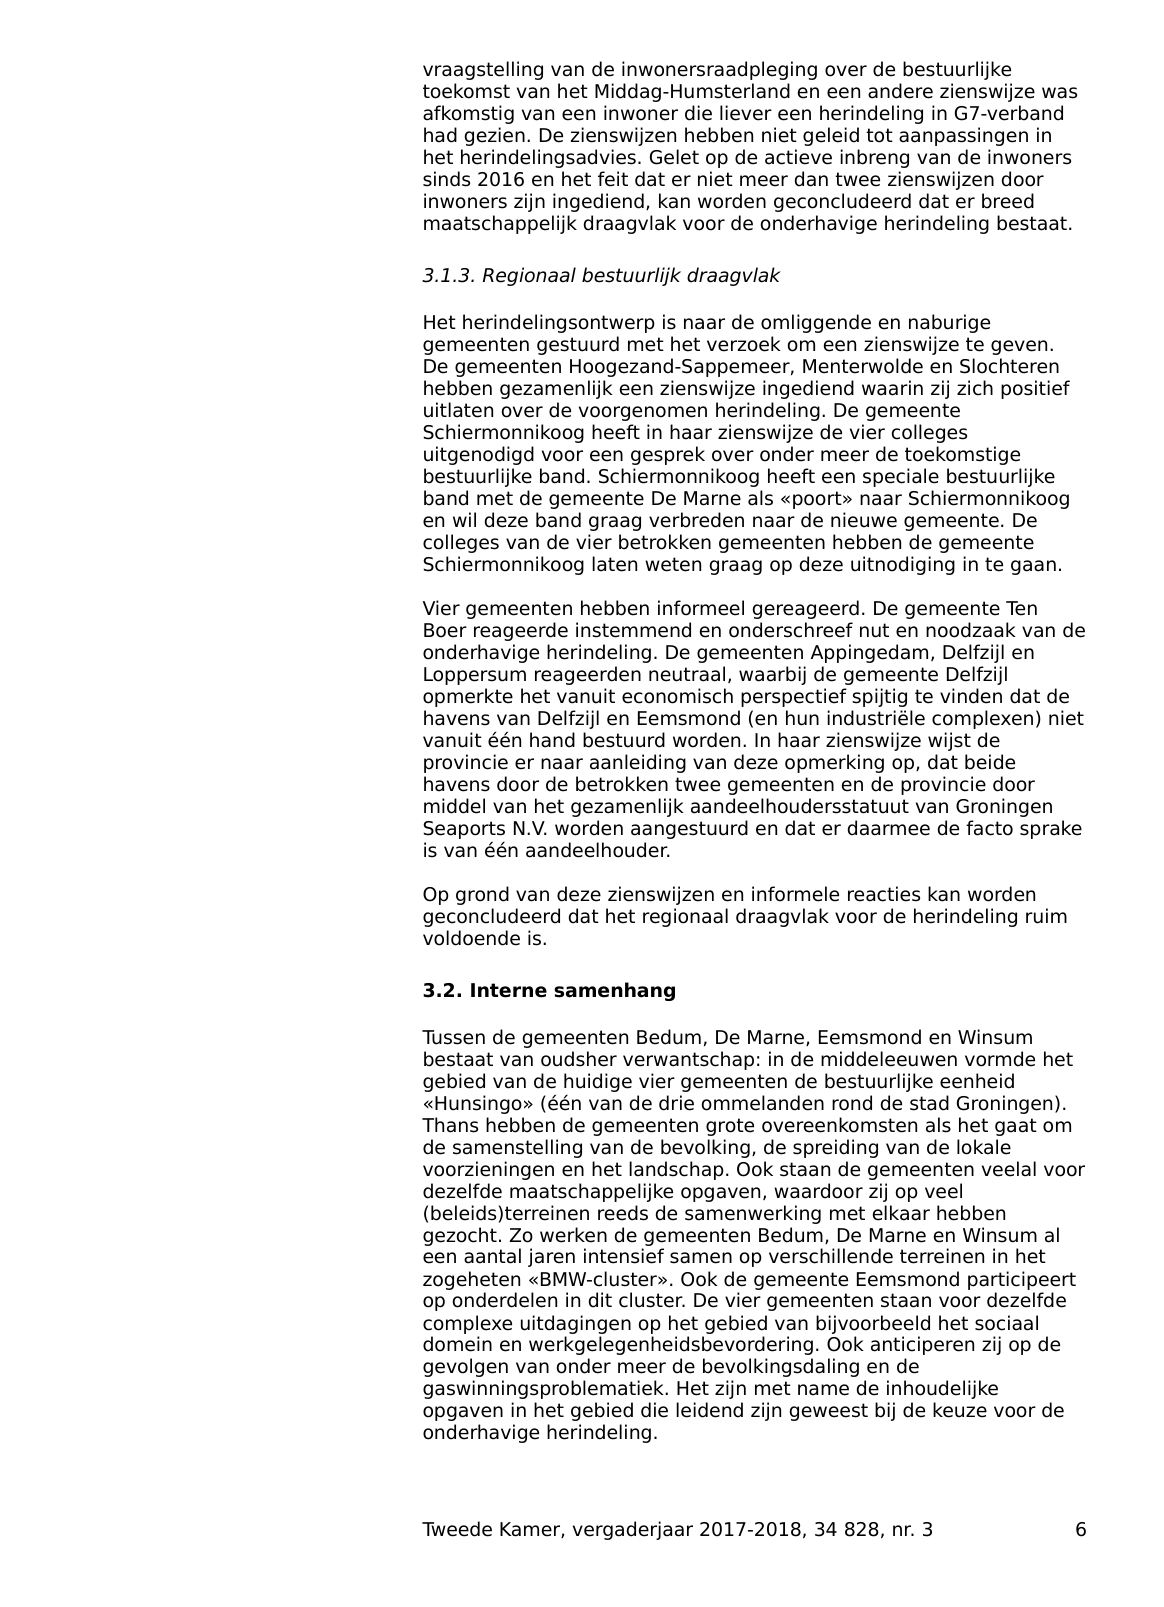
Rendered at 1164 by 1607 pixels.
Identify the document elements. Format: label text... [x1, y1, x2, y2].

text Vier gemeenten hebben informeel gereageerd. De gemeente Ten Boer reageerde instemmend en onderschreef nut en noodzaak van de onderhavige herindeling. De gemeenten Appingedam, Delfzijl en Loppersum reageerden neutraal, waarbij de gemeente Delfzijl opmerkte het vanuit economisch perspectief spijtig te vinden dat de havens van Delfzijl en Eemsmond (en hun industriële complexen) niet vanuit één hand bestuurd worden. In haar zienswijze wijst de provincie er naar aanleiding van deze opmerking op, dat beide havens door de betrokken twee gemeenten en de provincie door middel van het gezamenlijk aandeelhoudersstatuut van Groningen Seaports N.V. worden aangestuurd en dat er daarmee de facto sprake is van één aandeelhouder. [422, 598, 1087, 862]
text Tussen de gemeenten Bedum, De Marne, Eemsmond en Winsum bestaat van oudsher verwantschap: in de middeleeuwen vormde het gebied van de huidige vier gemeenten de bestuurlijke eenheid «Hunsingo» (één van de drie ommelanden rond de stad Groningen). Thans hebben de gemeenten grote overeenkomsten als het gaat om de samenstelling van de bevolking, de spreiding van de lokale voorzieningen en het landschap. Ook staan de gemeenten veelal voor dezelfde maatschappelijke opgaven, waardoor zij op veel (beleids)terreinen reeds de samenwerking met elkaar hebben gezocht. Zo werken de gemeenten Bedum, De Marne en Winsum al een aantal jaren intensief samen op verschillende terreinen in het zogeheten «BMW-cluster». Ook de gemeente Eemsmond participeert op onderdelen in dit cluster. De vier gemeenten staan voor dezelfde complexe uitdagingen op het gebied van bijvoorbeeld het sociaal domein en werkgelegenheidsbevordering. Ook anticiperen zij op de gevolgen van onder meer de bevolkingsdaling en de gaswinningsproblematiek. Het zijn met name de inhoudelijke opgaven in het gebied die leidend zijn geweest bij de keuze voor de onderhavige herindeling. [422, 1027, 1087, 1444]
text vraagstelling van de inwonersraadpleging over de bestuurlijke toekomst van het Middag-Humsterland en een andere zienswijze was afkomstig van een inwoner die liever een herindeling in G7-verband had gezien. De zienswijzen hebben niet geleid tot aanpassingen in het herindelingsadvies. Gelet op de actieve inbreng van de inwoners sinds 2016 en het feit dat er niet meer dan twee zienswijzen door inwoners zijn ingediend, kan worden geconcludeerd dat er breed maatschappelijk draagvlak voor de onderhavige herindeling bestaat. [422, 59, 1087, 235]
text Het herindelingsontwerp is naar de omliggende en naburige gemeenten gestuurd met het verzoek om een zienswijze te geven. De gemeenten Hoogezand-Sappemeer, Menterwolde en Slochteren hebben gezamenlijk een zienswijze ingediend waarin zij zich positief uitlaten over de voorgenomen herindeling. De gemeente Schiermonnikoog heeft in haar zienswijze de vier colleges uitgenodigd voor een gesprek over onder meer de toekomstige bestuurlijke band. Schiermonnikoog heeft een speciale bestuurlijke band met de gemeente De Marne als «poort» naar Schiermonnikoog en wil deze band graag verbreden naar de nieuwe gemeente. De colleges van de vier betrokken gemeenten hebben de gemeente Schiermonnikoog laten weten graag op deze uitnodiging in te gaan. [422, 312, 1087, 576]
text Op grond van deze zienswijzen en informele reacties kan worden geconcludeerd dat het regionaal draagvlak voor de herindeling ruim voldoende is. [422, 884, 1087, 950]
subtitle 3.2. Interne samenhang [422, 980, 1087, 1002]
subtitle 3.1.3. Regionaal bestuurlijk draagvlak [422, 265, 1087, 287]
